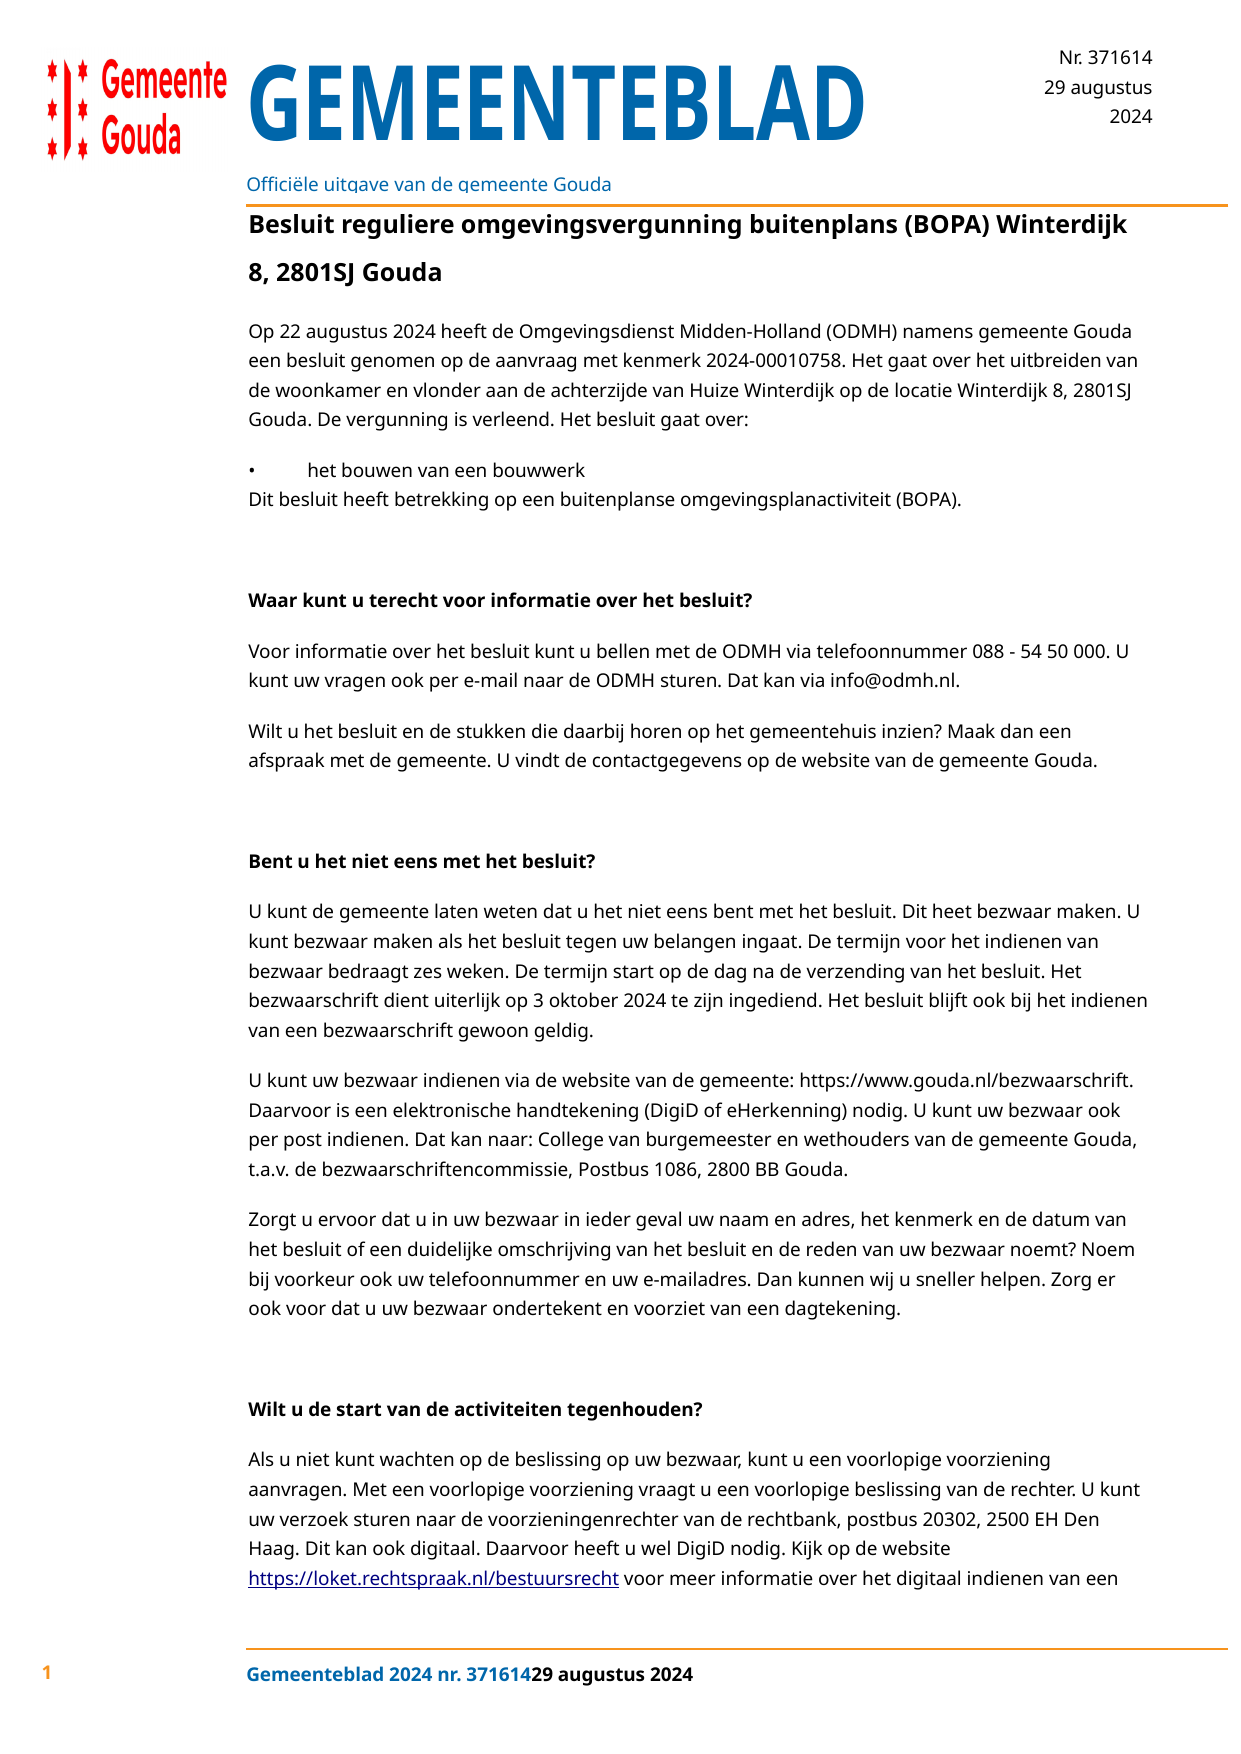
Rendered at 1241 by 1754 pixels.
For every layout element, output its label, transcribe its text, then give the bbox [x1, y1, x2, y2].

text U kunt uw bezwaar indienen via de website van de gemeente: https://www.gouda.nl/bezwaarschrift. Daarvoor is een elektronische handtekening (DigiD of eHerkenning) nodig. U kunt uw bezwaar ook per post indienen. Dat kan naar: College van burgemeester en wethouders van de gemeente Gouda, t.a.v. de bezwaarschriftencommissie, Postbus 1086, 2800 BB Gouda. [248, 1067, 1152, 1182]
text Op 22 augustus 2024 heeft de Omgevingsdienst Midden-Holland (ODMH) namens gemeente Gouda een besluit genomen op de aanvraag met kenmerk 2024-00010758. Het gaat over het uitbreiden van de woonkamer en vlonder aan de achterzijde van Huize Winterdijk op de locatie Winterdijk 8, 2801SJ Gouda. De vergunning is verleend. Het besluit gaat over: [248, 318, 1152, 432]
text Wilt u de start van de activiteiten tegenhouden? [248, 1396, 1152, 1422]
text U kunt de gemeente laten weten dat u het niet eens bent met het besluit. Dit heet bezwaar maken. U kunt bezwaar maken als het besluit tegen uw belangen ingaat. De termijn voor het indienen van bezwaar bedraagt zes weken. De termijn start op de dag na de verzending van het besluit. Het bezwaarschrift dient uiterlijk op 3 oktober 2024 te zijn ingediend. Het besluit blijft ook bij het indienen van een bezwaarschrift gewoon geldig. [248, 899, 1152, 1043]
text Besluit reguliere omgevingsvergunning buitenplans (BOPA) Winterdijk 8, 2801SJ Gouda [248, 207, 1152, 288]
text Voor informatie over het besluit kunt u bellen met de ODMH via telefoonnummer 088 - 54 50 000. U kunt uw vragen ook per e-mail naar de ODMH sturen. Dat kan via info@odmh.nl. [248, 638, 1152, 693]
picture [41, 47, 231, 172]
text Waar kunt u terecht voor informatie over het besluit? [248, 587, 1152, 613]
text Dit besluit heeft betrekking op een buitenplanse omgevingsplanactiviteit (BOPA). [248, 487, 1152, 512]
text Als u niet kunt wachten op de beslissing op uw bezwaar, kunt u een voorlopige voorziening aanvragen. Met een voorlopige voorziening vraagt u een voorlopige beslissing van de rechter. U kunt uw verzoek sturen naar de voorzieningenrechter van de rechtbank, postbus 20302, 2500 EH Den Haag. Dit kan ook digitaal. Daarvoor heeft u wel DigiD nodig. Kijk op de website https://loket.rechtspraak.nl/bestuursrecht voor meer informatie over het digitaal indienen van een [248, 1447, 1152, 1591]
text Zorgt u ervoor dat u in uw bezwaar in ieder geval uw naam en adres, het kenmerk en de datum van het besluit of een duidelijke omschrijving van het besluit en de reden van uw bezwaar noemt? Noem bij voorkeur ook uw telefoonnummer en uw e-mailadres. Dan kunnen wij u sneller helpen. Zorg er ook voor dat u uw bezwaar ondertekent en voorziet van een dagtekening. [248, 1207, 1152, 1321]
text Bent u het niet eens met het besluit? [248, 848, 1152, 874]
list het bouwen van een bouwwerk [248, 457, 1152, 483]
text Wilt u het besluit en de stukken die daarbij horen op het gemeentehuis inzien? Maak dan een afspraak met de gemeente. U vindt de contactgegevens op de website van de gemeente Gouda. [248, 718, 1152, 773]
